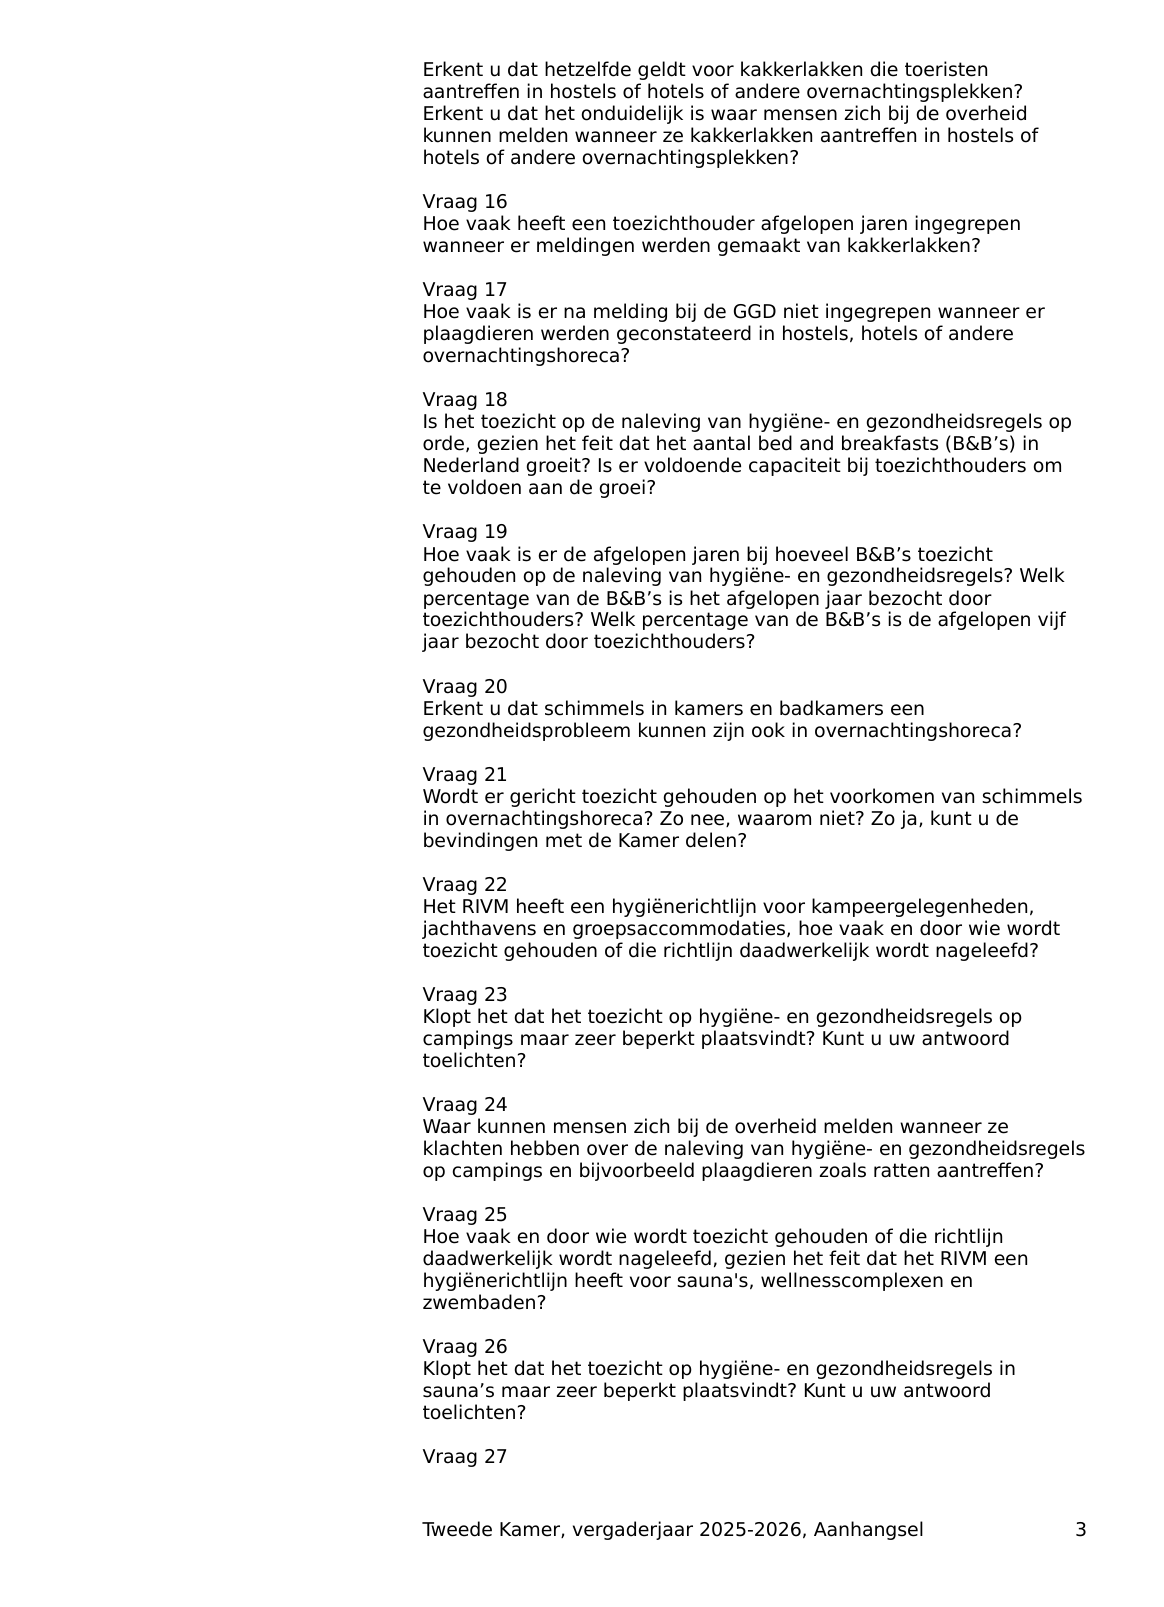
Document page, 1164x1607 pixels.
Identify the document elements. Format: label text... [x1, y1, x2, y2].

text Het RIVM heeft een hygiënerichtlijn voor kampeergelegenheden, jachthavens en groepsaccommodaties, hoe vaak en door wie wordt toezicht gehouden of die richtlijn daadwerkelijk wordt nageleefd? [422, 896, 1087, 962]
text Erkent u dat hetzelfde geldt voor kakkerlakken die toeristen aantreffen in hostels of hotels of andere overnachtingsplekken? Erkent u dat het onduidelijk is waar mensen zich bij de overheid kunnen melden wanneer ze kakkerlakken aantreffen in hostels of hotels of andere overnachtingsplekken? [422, 59, 1087, 169]
text Hoe vaak en door wie wordt toezicht gehouden of die richtlijn daadwerkelijk wordt nageleefd, gezien het feit dat het RIVM een hygiënerichtlijn heeft voor sauna's, wellnesscomplexen en zwembaden? [422, 1226, 1087, 1314]
text Waar kunnen mensen zich bij de overheid melden wanneer ze klachten hebben over de naleving van hygiëne- en gezondheidsregels op campings en bijvoorbeeld plaagdieren zoals ratten aantreffen? [422, 1116, 1087, 1182]
text Hoe vaak heeft een toezichthouder afgelopen jaren ingegrepen wanneer er meldingen werden gemaakt van kakkerlakken? [422, 213, 1087, 257]
text Vraag 19 [422, 521, 1087, 543]
text Hoe vaak is er na melding bij de GGD niet ingegrepen wanneer er plaagdieren werden geconstateerd in hostels, hotels of andere overnachtingshoreca? [422, 301, 1087, 367]
text Vraag 16 [422, 191, 1087, 213]
text Vraag 25 [422, 1204, 1087, 1226]
text Vraag 23 [422, 984, 1087, 1006]
text Vraag 18 [422, 389, 1087, 411]
text Klopt het dat het toezicht op hygiëne- en gezondheidsregels in sauna’s maar zeer beperkt plaatsvindt? Kunt u uw antwoord toelichten? [422, 1358, 1087, 1424]
text Hoe vaak is er de afgelopen jaren bij hoeveel B&B’s toezicht gehouden op de naleving van hygiëne- en gezondheidsregels? Welk percentage van de B&B’s is het afgelopen jaar bezocht door toezichthouders? Welk percentage van de B&B’s is de afgelopen vijf jaar bezocht door toezichthouders? [422, 543, 1087, 653]
text Erkent u dat schimmels in kamers en badkamers een gezondheidsprobleem kunnen zijn ook in overnachtingshoreca? [422, 697, 1087, 741]
text Vraag 21 [422, 764, 1087, 786]
text Klopt het dat het toezicht op hygiëne- en gezondheidsregels op campings maar zeer beperkt plaatsvindt? Kunt u uw antwoord toelichten? [422, 1006, 1087, 1072]
text Vraag 26 [422, 1336, 1087, 1358]
text Wordt er gericht toezicht gehouden op het voorkomen van schimmels in overnachtingshoreca? Zo nee, waarom niet? Zo ja, kunt u de bevindingen met de Kamer delen? [422, 786, 1087, 852]
text Vraag 22 [422, 874, 1087, 896]
text Is het toezicht op de naleving van hygiëne- en gezondheidsregels op orde, gezien het feit dat het aantal bed and breakfasts (B&B’s) in Nederland groeit? Is er voldoende capaciteit bij toezichthouders om te voldoen aan de groei? [422, 411, 1087, 499]
text Vraag 24 [422, 1094, 1087, 1116]
text Vraag 27 [422, 1446, 1087, 1468]
text Vraag 20 [422, 676, 1087, 697]
text Vraag 17 [422, 279, 1087, 301]
